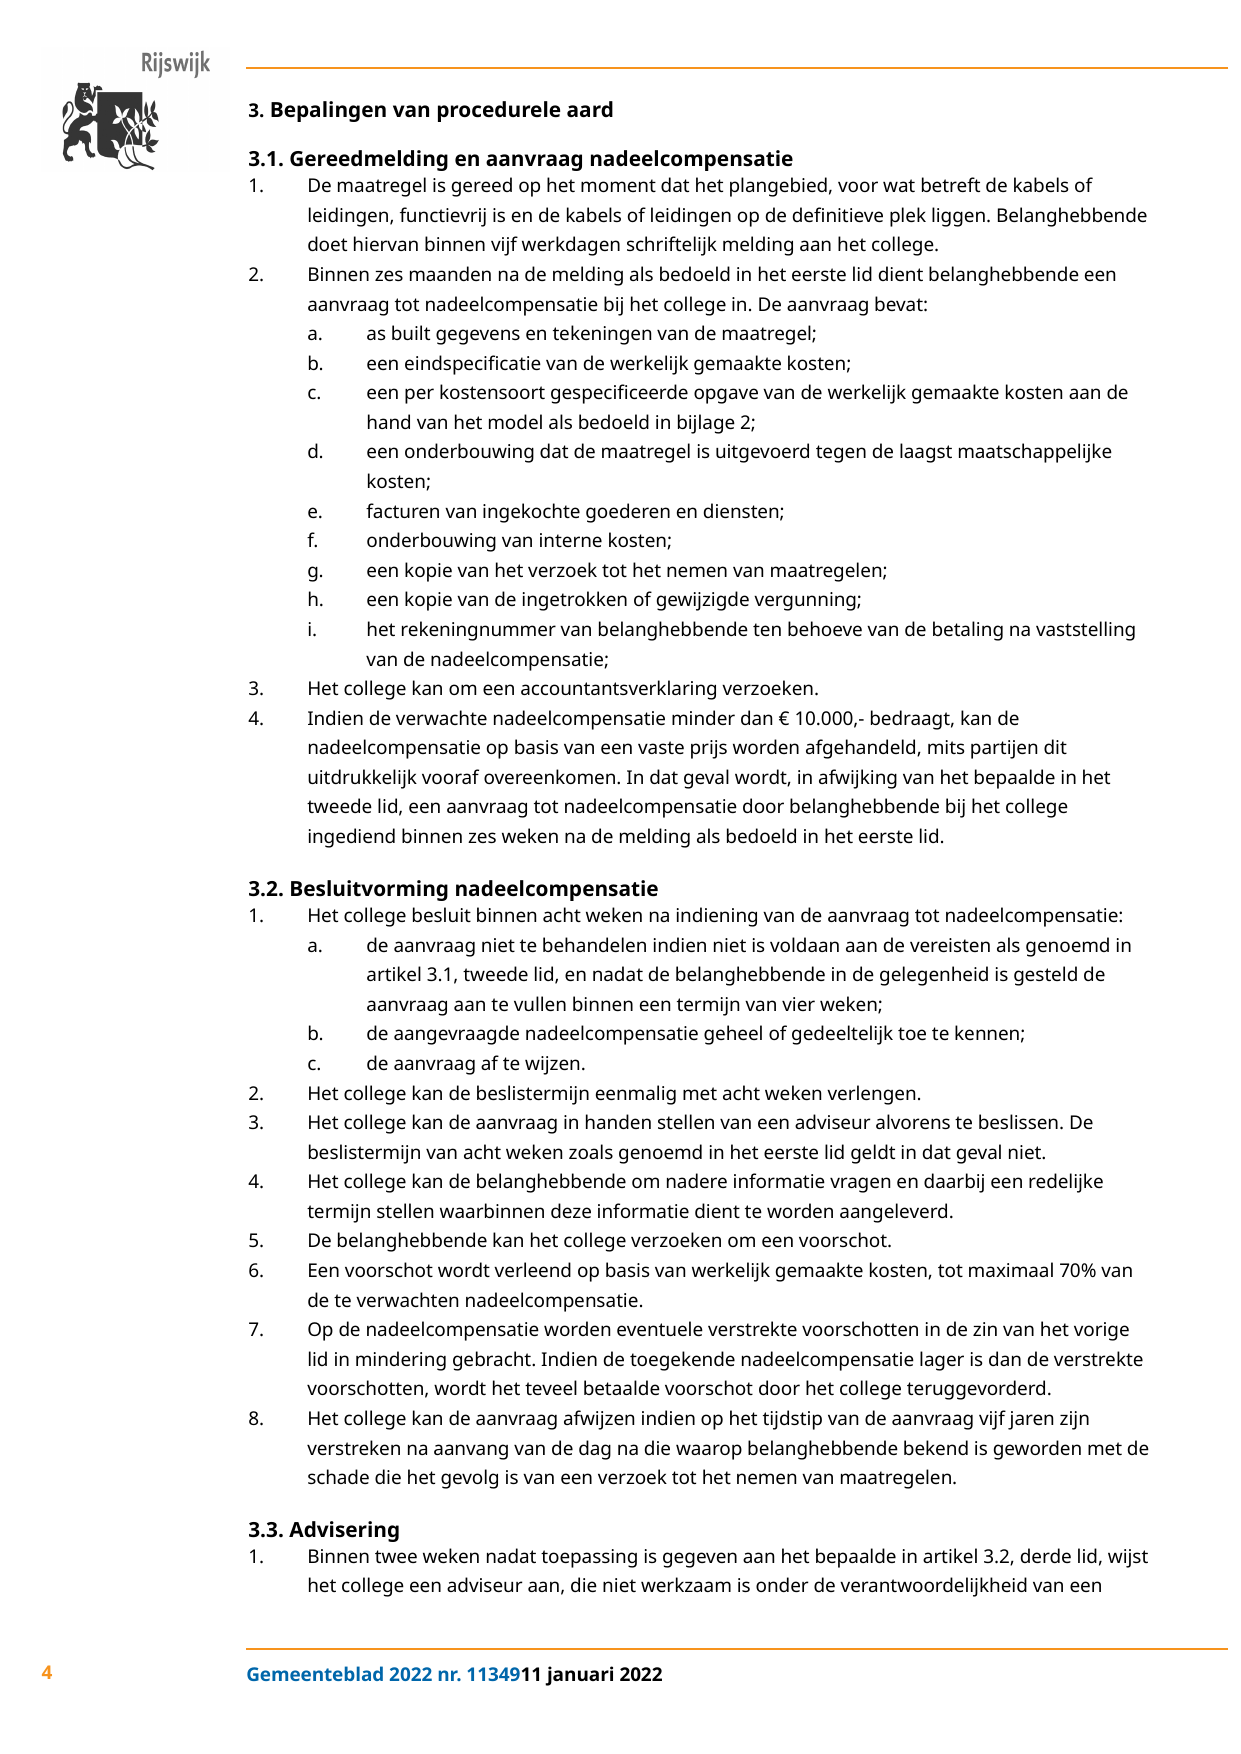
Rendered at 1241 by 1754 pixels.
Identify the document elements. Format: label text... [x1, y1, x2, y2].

list facturen van ingekochte goederen en diensten; [307, 498, 1152, 524]
list onderbouwing van interne kosten; [307, 527, 1152, 553]
list Het college kan de belanghebbende om nadere informatie vragen en daarbij een redelijke termijn stellen waarbinnen deze informatie dient te worden aangeleverd. [248, 1168, 1152, 1224]
list Het college kan de aanvraag afwijzen indien op het tijdstip van de aanvraag vijf jaren zijn verstreken na aanvang van de dag na die waarop belanghebbende bekend is geworden met de schade die het gevolg is van een verzoek tot het nemen van maatregelen. [248, 1405, 1152, 1490]
list De maatregel is gereed op het moment dat het plangebied, voor wat betreft de kabels of leidingen, functievrij is en de kabels of leidingen op de definitieve plek liggen. Belanghebbende doet hiervan binnen vijf werkdagen schriftelijk melding aan het college. [248, 172, 1152, 257]
list de aangevraagde nadeelcompensatie geheel of gedeeltelijk toe te kennen; [307, 1021, 1152, 1046]
list een eindspecificatie van de werkelijk gemaakte kosten; [307, 350, 1152, 376]
list Indien de verwachte nadeelcompensatie minder dan € 10.000,- bedraagt, kan de nadeelcompensatie op basis van een vaste prijs worden afgehandeld, mits partijen dit uitdrukkelijk vooraf overeenkomen. In dat geval wordt, in afwijking van het bepaalde in het tweede lid, een aanvraag tot nadeelcompensatie door belanghebbende bij het college ingediend binnen zes weken na de melding als bedoeld in het eerste lid. [248, 705, 1152, 849]
list de aanvraag af te wijzen. [307, 1050, 1152, 1076]
list Het college besluit binnen acht weken na indiening van de aanvraag tot nadeelcompensatie: [248, 902, 1152, 928]
list een onderbouwing dat de maatregel is uitgevoerd tegen de laagst maatschappelijke kosten; [307, 439, 1152, 494]
list Het college kan de aanvraag in handen stellen van een adviseur alvorens te beslissen. De beslistermijn van acht weken zoals genoemd in het eerste lid geldt in dat geval niet. [248, 1109, 1152, 1164]
list as built gegevens en tekeningen van de maatregel; [307, 320, 1152, 346]
text 3.3. Advisering [248, 1515, 1152, 1543]
picture [41, 47, 231, 172]
list Binnen twee weken nadat toepassing is gegeven aan het bepaalde in artikel 3.2, derde lid, wijst het college een adviseur aan, die niet werkzaam is onder de verantwoordelijkheid van een [248, 1543, 1152, 1598]
text 3.1. Gereedmelding en aanvraag nadeelcompensatie [248, 144, 1152, 172]
list een per kostensoort gespecificeerde opgave van de werkelijk gemaakte kosten aan de hand van het model als bedoeld in bijlage 2; [307, 379, 1152, 435]
list Het college kan de beslistermijn eenmalig met acht weken verlengen. [248, 1080, 1152, 1105]
text 3. Bepalingen van procedurele aard [248, 95, 1152, 123]
list Op de nadeelcompensatie worden eventuele verstrekte voorschotten in de zin van het vorige lid in mindering gebracht. Indien de toegekende nadeelcompensatie lager is dan de verstrekte voorschotten, wordt het teveel betaalde voorschot door het college teruggevorderd. [248, 1316, 1152, 1401]
list De belanghebbende kan het college verzoeken om een voorschot. [248, 1228, 1152, 1253]
list de aanvraag niet te behandelen indien niet is voldaan aan de vereisten als genoemd in artikel 3.1, tweede lid, en nadat de belanghebbende in de gelegenheid is gesteld de aanvraag aan te vullen binnen een termijn van vier weken; [307, 932, 1152, 1017]
list een kopie van de ingetrokken of gewijzigde vergunning; [307, 587, 1152, 612]
list Binnen zes maanden na de melding als bedoeld in het eerste lid dient belanghebbende een aanvraag tot nadeelcompensatie bij het college in. De aanvraag bevat: [248, 261, 1152, 317]
list Het college kan om een accountantsverklaring verzoeken. [248, 675, 1152, 701]
list een kopie van het verzoek tot het nemen van maatregelen; [307, 557, 1152, 583]
text 3.2. Besluitvorming nadeelcompensatie [248, 874, 1152, 902]
list Een voorschot wordt verleend op basis van werkelijk gemaakte kosten, tot maximaal 70% van de te verwachten nadeelcompensatie. [248, 1257, 1152, 1312]
list het rekeningnummer van belanghebbende ten behoeve van de betaling na vaststelling van de nadeelcompensatie; [307, 616, 1152, 672]
